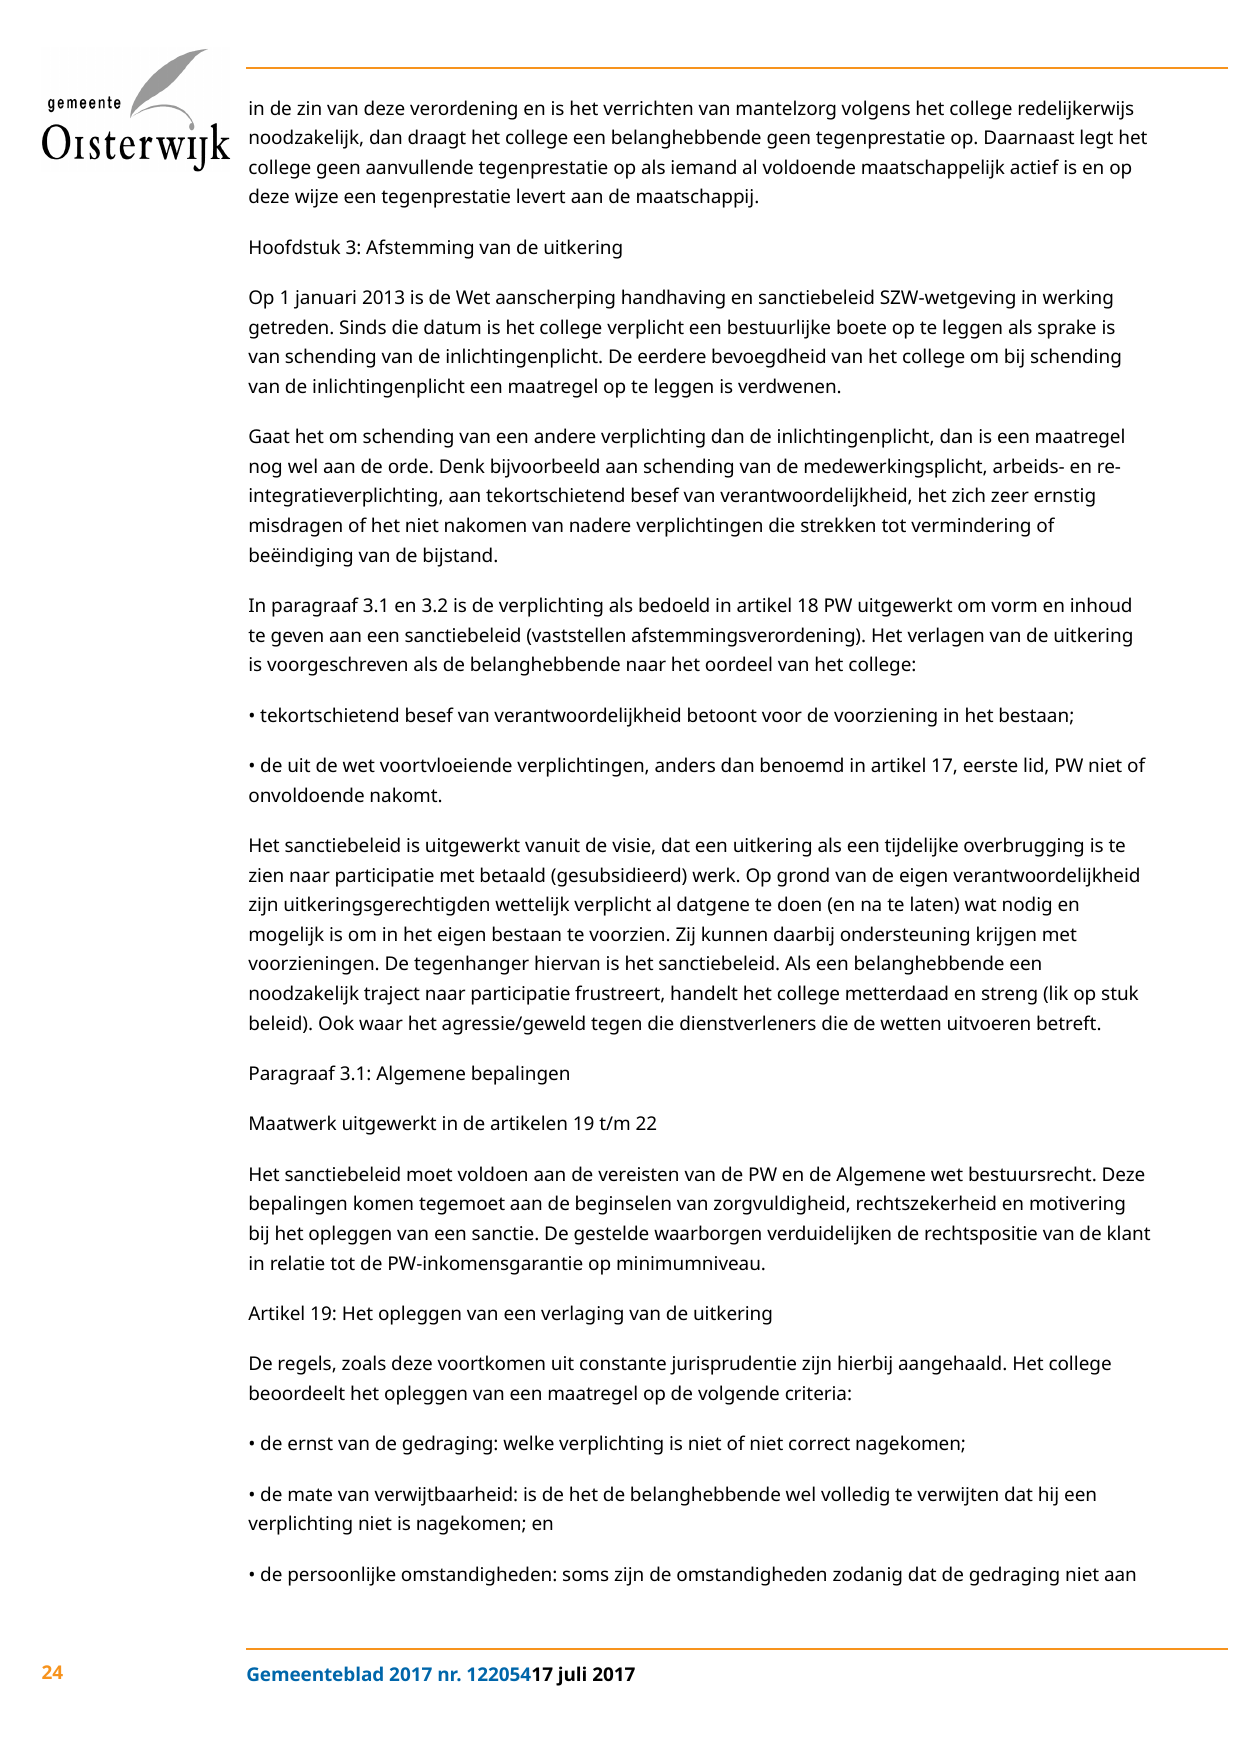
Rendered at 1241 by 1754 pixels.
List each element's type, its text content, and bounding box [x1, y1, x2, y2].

text • tekortschietend besef van verantwoordelijkheid betoont voor de voorziening in het bestaan; [248, 702, 1152, 728]
text • de uit de wet voortvloeiende verplichtingen, anders dan benoemd in artikel 17, eerste lid, PW niet of onvoldoende nakomt. [248, 752, 1152, 808]
text Op 1 januari 2013 is de Wet aanscherping handhaving en sanctiebeleid SZW-wetgeving in werking getreden. Sinds die datum is het college verplicht een bestuurlijke boete op te leggen als sprake is van schending van de inlichtingenplicht. De eerdere bevoegdheid van het college om bij schending van de inlichtingenplicht een maatregel op te leggen is verdwenen. [248, 284, 1152, 399]
text • de ernst van de gedraging: welke verplichting is niet of niet correct nagekomen; [248, 1431, 1152, 1456]
text in de zin van deze verordening en is het verrichten van mantelzorg volgens het college redelijkerwijs noodzakelijk, dan draagt het college een belanghebbende geen tegenprestatie op. Daarnaast legt het college geen aanvullende tegenprestatie op als iemand al voldoende maatschappelijk actief is en op deze wijze een tegenprestatie levert aan de maatschappij. [248, 95, 1152, 209]
text Hoofdstuk 3: Afstemming van de uitkering [248, 234, 1152, 260]
text • de mate van verwijtbaarheid: is de het de belanghebbende wel volledig te verwijten dat hij een verplichting niet is nagekomen; en [248, 1481, 1152, 1536]
picture [41, 47, 231, 172]
text Maatwerk uitgewerkt in de artikelen 19 t/m 22 [248, 1111, 1152, 1136]
text Het sanctiebeleid is uitgewerkt vanuit de visie, dat een uitkering als een tijdelijke overbrugging is te zien naar participatie met betaald (gesubsidieerd) werk. Op grond van de eigen verantwoordelijkheid zijn uitkeringsgerechtigden wettelijk verplicht al datgene te doen (en na te laten) wat nodig en mogelijk is om in het eigen bestaan te voorzien. Zij kunnen daarbij ondersteuning krijgen met voorzieningen. De tegenhanger hiervan is het sanctiebeleid. Als een belanghebbende een noodzakelijk traject naar participatie frustreert, handelt het college metterdaad en streng (lik op stuk beleid). Ook waar het agressie/geweld tegen die dienstverleners die de wetten uitvoeren betreft. [248, 832, 1152, 1036]
text In paragraaf 3.1 en 3.2 is de verplichting als bedoeld in artikel 18 PW uitgewerkt om vorm en inhoud te geven aan een sanctiebeleid (vaststellen afstemmingsverordening). Het verlagen van de uitkering is voorgeschreven als de belanghebbende naar het oordeel van het college: [248, 592, 1152, 677]
text Paragraaf 3.1: Algemene bepalingen [248, 1060, 1152, 1086]
text Het sanctiebeleid moet voldoen aan de vereisten van de PW en de Algemene wet bestuursrecht. Deze bepalingen komen tegemoet aan de beginselen van zorgvuldigheid, rechtszekerheid en motivering bij het opleggen van een sanctie. De gestelde waarborgen verduidelijken de rechtspositie van de klant in relatie tot de PW-inkomensgarantie op minimumniveau. [248, 1161, 1152, 1276]
text Gaat het om schending van een andere verplichting dan de inlichtingenplicht, dan is een maatregel nog wel aan de orde. Denk bijvoorbeeld aan schending van de medewerkingsplicht, arbeids- en re-integratieverplichting, aan tekortschietend besef van verantwoordelijkheid, het zich zeer ernstig misdragen of het niet nakomen van nadere verplichtingen die strekken tot vermindering of beëindiging van de bijstand. [248, 423, 1152, 568]
text De regels, zoals deze voortkomen uit constante jurisprudentie zijn hierbij aangehaald. Het college beoordeelt het opleggen van een maatregel op de volgende criteria: [248, 1351, 1152, 1406]
text • de persoonlijke omstandigheden: soms zijn de omstandigheden zodanig dat de gedraging niet aan [248, 1561, 1152, 1587]
text Artikel 19: Het opleggen van een verlaging van de uitkering [248, 1300, 1152, 1326]
